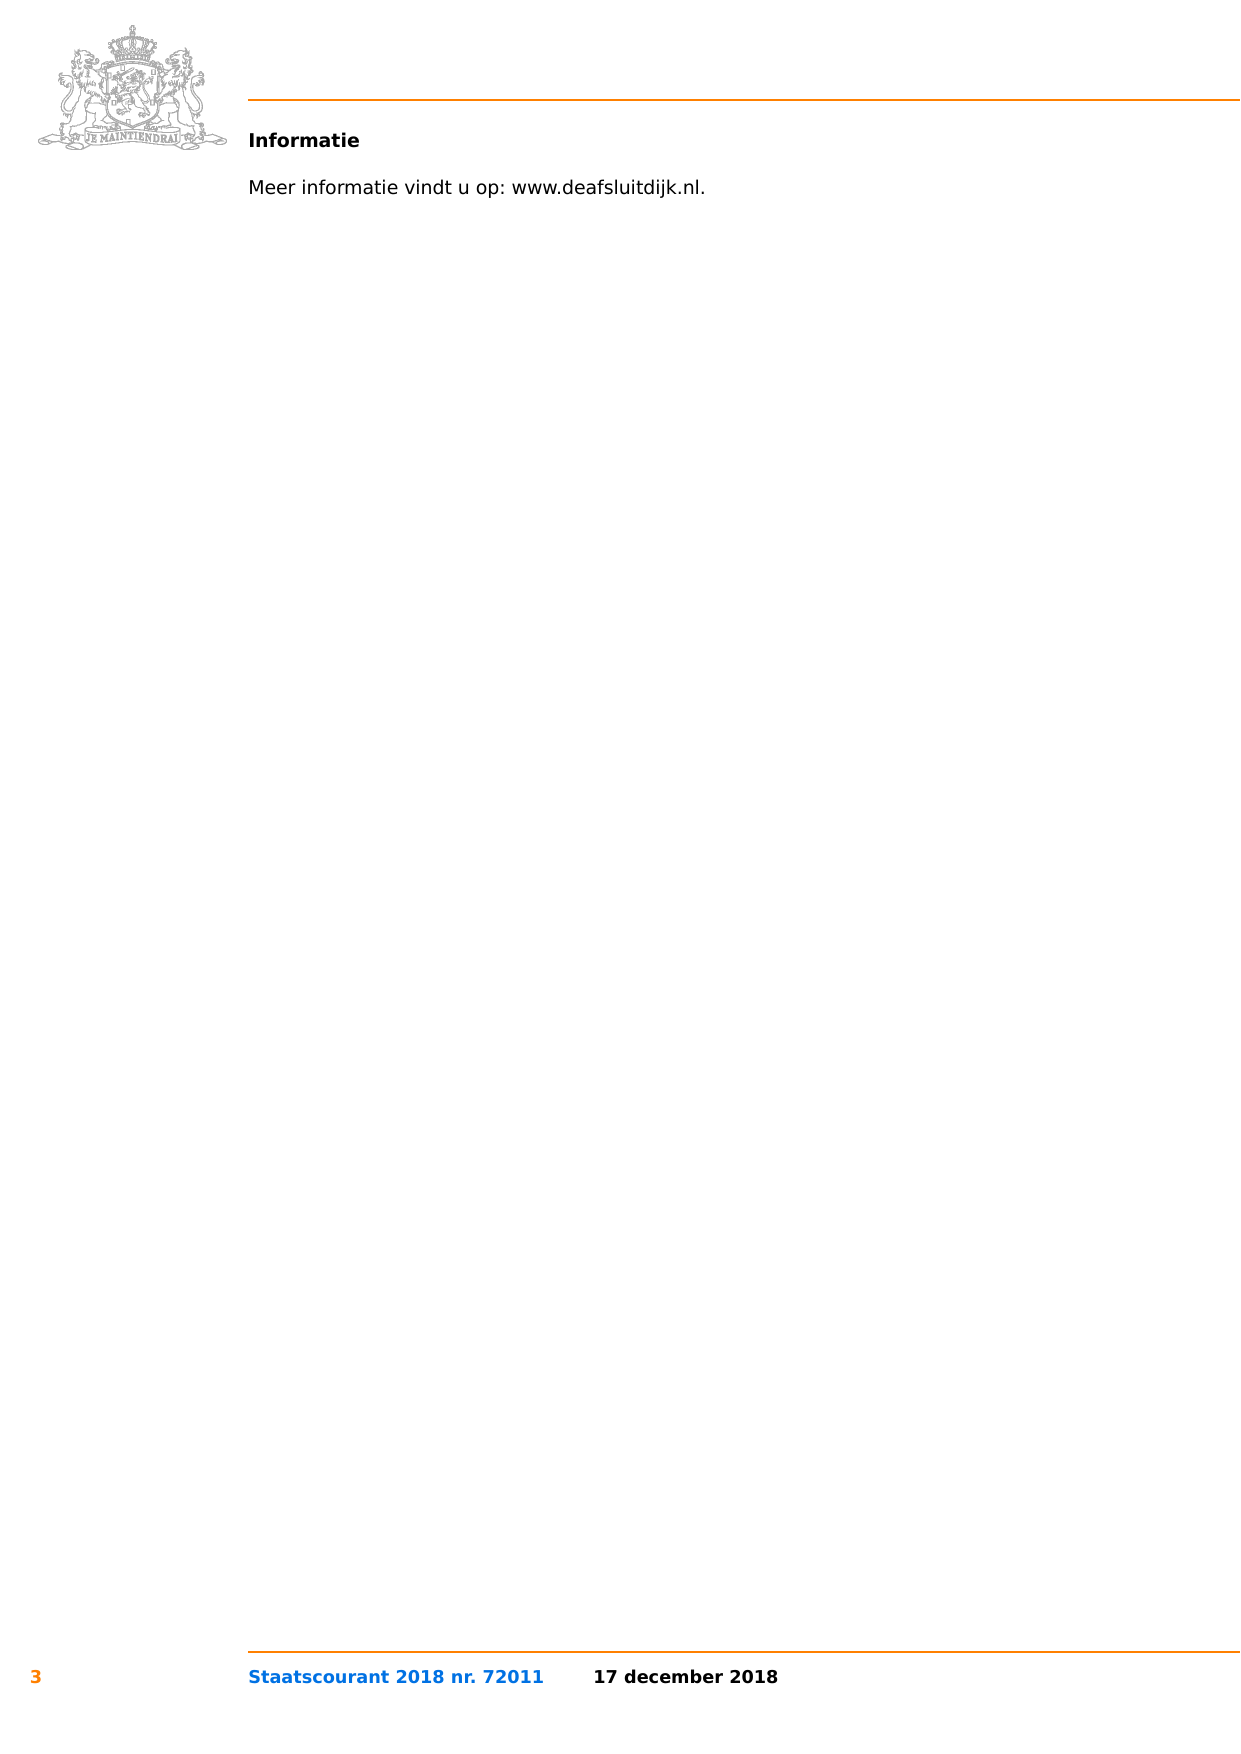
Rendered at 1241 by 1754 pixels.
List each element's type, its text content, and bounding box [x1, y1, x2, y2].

subtitle Informatie [248, 130, 1163, 152]
picture [38, 25, 227, 150]
text Meer informatie vindt u op: www.deafsluitdijk.nl. [248, 177, 1163, 199]
